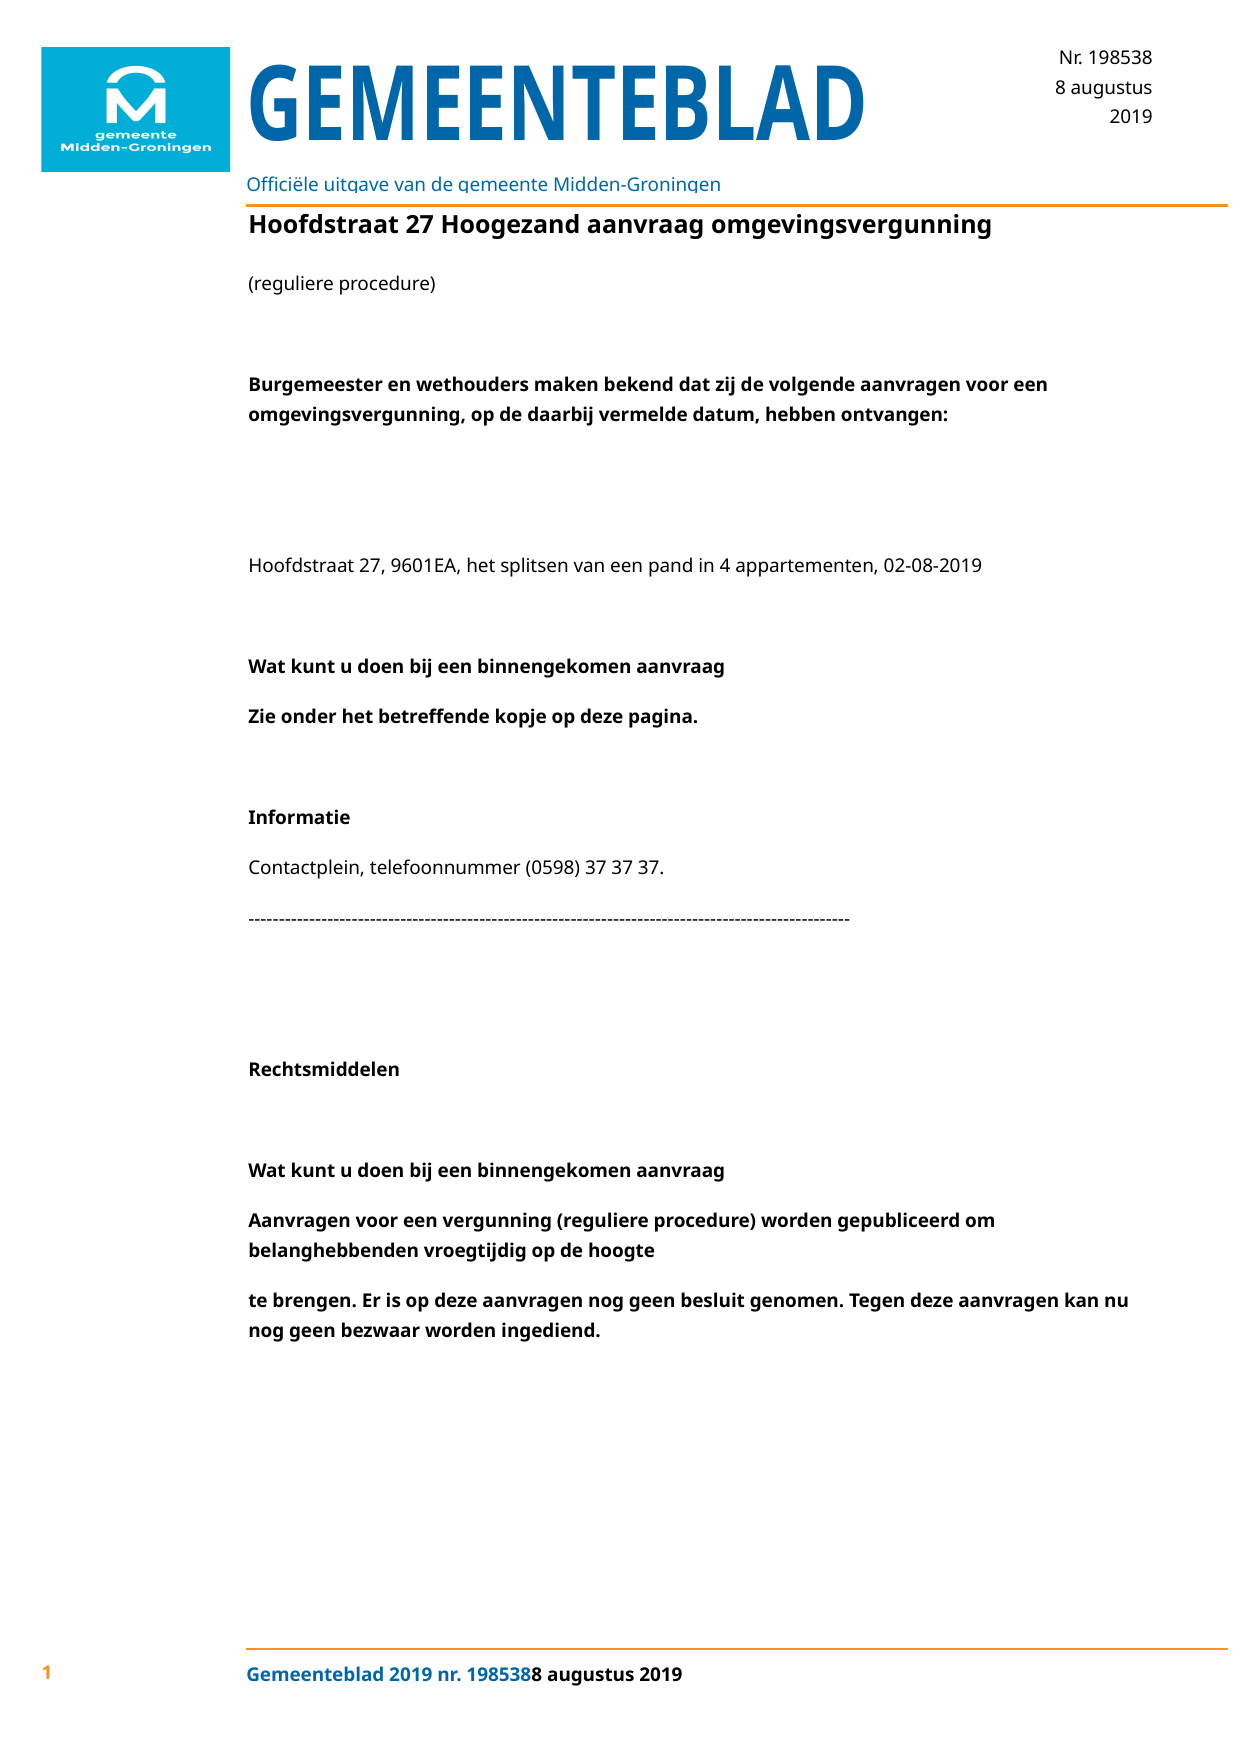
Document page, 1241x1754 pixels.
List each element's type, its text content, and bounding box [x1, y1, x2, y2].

text (reguliere procedure) [248, 270, 1152, 296]
picture [107, 89, 165, 122]
text Zie onder het betreffende kopje op deze pagina. [248, 703, 1152, 729]
text --------------------------------------------------------------------------------------------------- [248, 905, 1152, 931]
text te brengen. Er is op deze aanvragen nog geen besluit genomen. Tegen deze aanvragen kan nu nog geen bezwaar worden ingediend. [248, 1287, 1152, 1343]
text Hoofdstraat 27 Hoogezand aanvraag omgevingsvergunning [248, 207, 1152, 241]
text Burgemeester en wethouders maken bekend dat zij de volgende aanvragen voor een omgevingsvergunning, op de daarbij vermelde datum, hebben ontvangen: [248, 371, 1152, 426]
text Aanvragen voor een vergunning (reguliere procedure) worden gepubliceerd om belanghebbenden vroegtijdig op de hoogte [248, 1207, 1152, 1263]
text Contactplein, telefoonnummer (0598) 37 37 37. [248, 854, 1152, 880]
text Rechtsmiddelen [248, 1056, 1152, 1082]
picture [184, 146, 190, 153]
text Wat kunt u doen bij een binnengekomen aanvraag [248, 1157, 1152, 1183]
text Informatie [248, 804, 1152, 830]
text Wat kunt u doen bij een binnengekomen aanvraag [248, 653, 1152, 678]
picture [108, 66, 164, 82]
text Hoofdstraat 27, 9601EA, het splitsen van een pand in 4 appartementen, 02-08-2019 [248, 552, 1152, 578]
